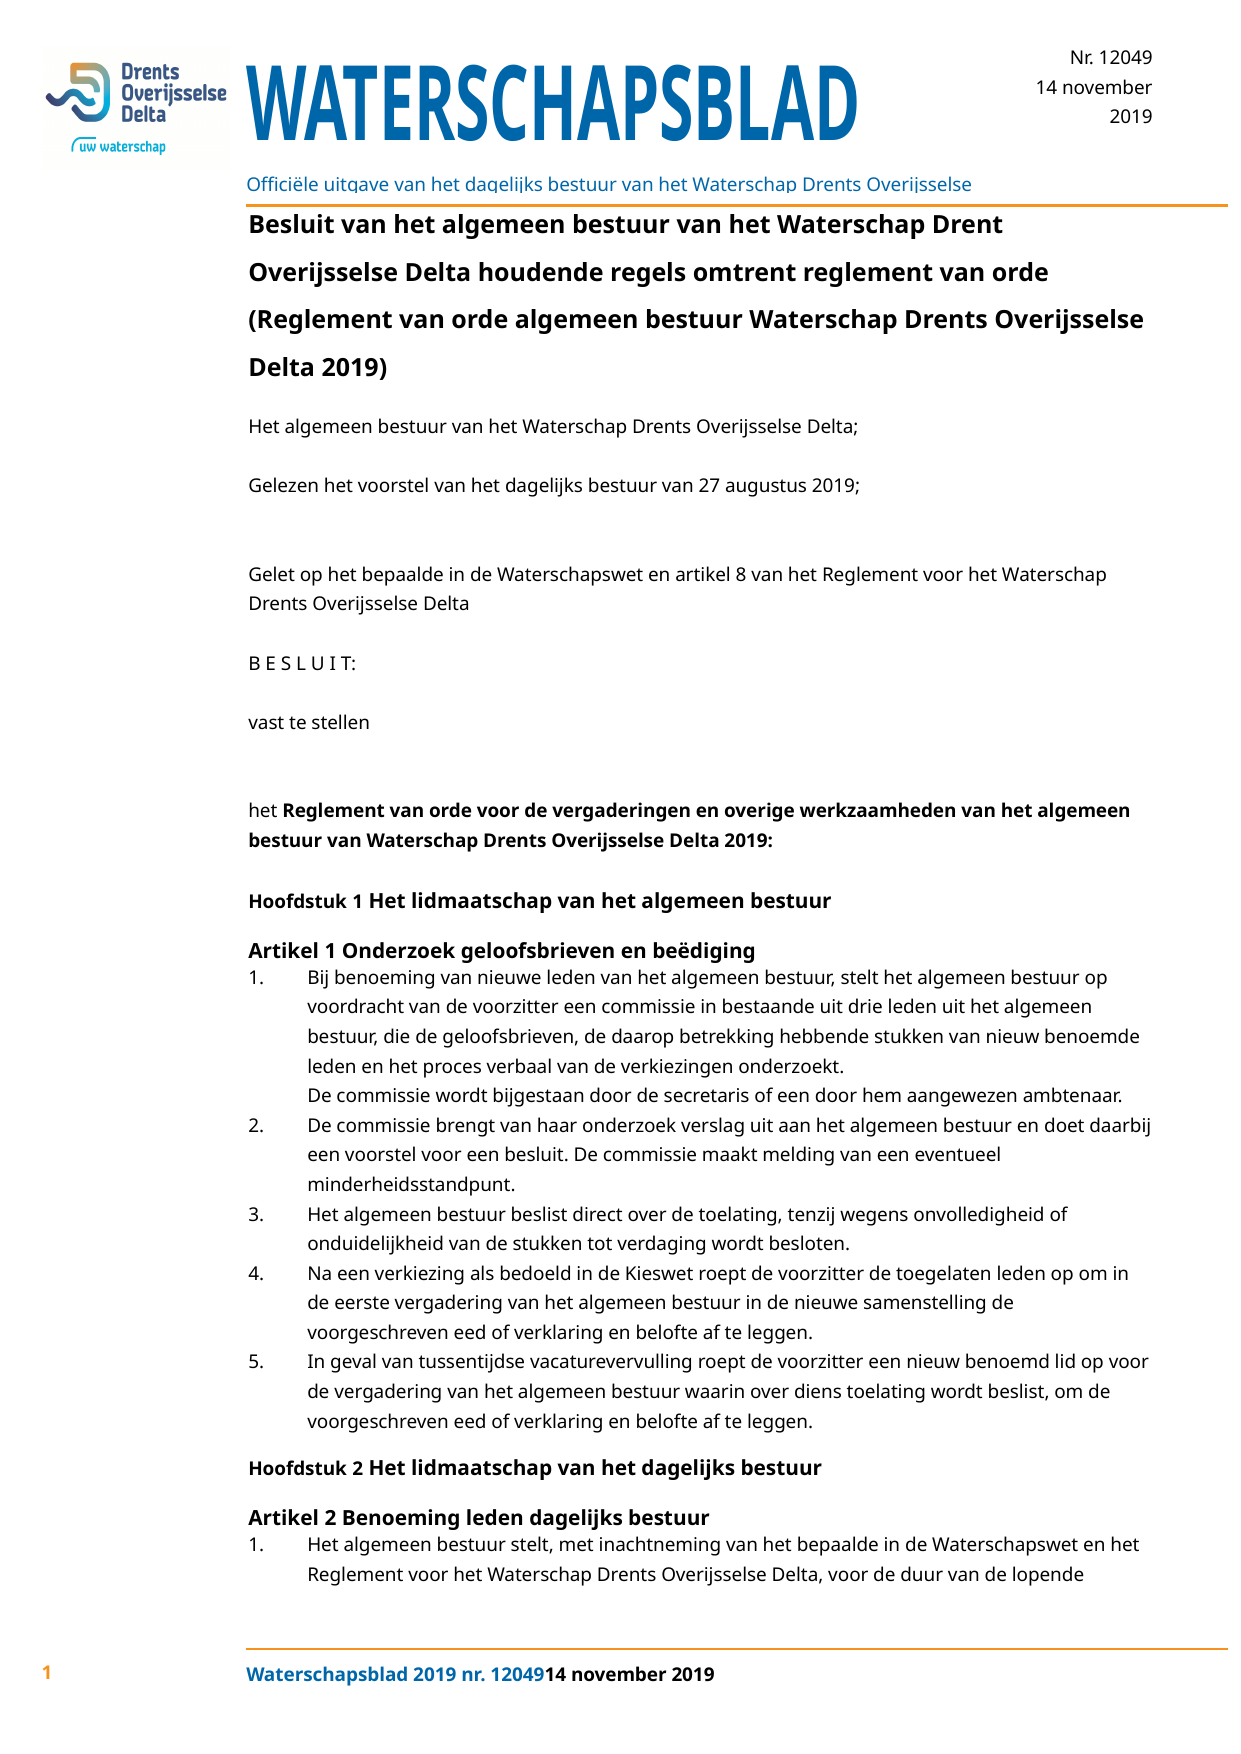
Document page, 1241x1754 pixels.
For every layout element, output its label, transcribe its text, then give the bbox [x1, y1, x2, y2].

text Gelezen het voorstel van het dagelijks bestuur van 27 augustus 2019; [248, 472, 1152, 498]
text Artikel 2 Benoeming leden dagelijks bestuur [248, 1503, 1152, 1531]
list Het algemeen bestuur beslist direct over de toelating, tenzij wegens onvolledigheid of onduidelijkheid van de stukken tot verdaging wordt besloten. [248, 1201, 1152, 1256]
list De commissie wordt bijgestaan door de secretaris of een door hem aangewezen ambtenaar. [248, 1082, 1152, 1108]
text Hoofdstuk 2 Het lidmaatschap van het dagelijks bestuur [248, 1453, 1152, 1482]
list In geval van tussentijdse vacaturevervulling roept de voorzitter een nieuw benoemd lid op voor de vergadering van het algemeen bestuur waarin over diens toelating wordt beslist, om de voorgeschreven eed of verklaring en belofte af te leggen. [248, 1349, 1152, 1434]
text vast te stellen [248, 709, 1152, 735]
picture [41, 47, 231, 172]
list Na een verkiezing als bedoeld in de Kieswet roept de voorzitter de toegelaten leden op om in de eerste vergadering van het algemeen bestuur in de nieuwe samenstelling de voorgeschreven eed of verklaring en belofte af te leggen. [248, 1260, 1152, 1345]
list De commissie brengt van haar onderzoek verslag uit aan het algemeen bestuur en doet daarbij een voorstel voor een besluit. De commissie maakt melding van een eventueel minderheidsstandpunt. [248, 1112, 1152, 1197]
text Besluit van het algemeen bestuur van het Waterschap Drent Overijsselse Delta houdende regels omtrent reglement van orde (Reglement van orde algemeen bestuur Waterschap Drents Overijsselse Delta 2019) [248, 207, 1152, 384]
text Hoofdstuk 1 Het lidmaatschap van het algemeen bestuur [248, 886, 1152, 915]
list Het algemeen bestuur stelt, met inachtneming van het bepaalde in de Waterschapswet en het Reglement voor het Waterschap Drents Overijsselse Delta, voor de duur van de lopende [248, 1531, 1152, 1587]
list Bij benoeming van nieuwe leden van het algemeen bestuur, stelt het algemeen bestuur op voordracht van de voorzitter een commissie in bestaande uit drie leden uit het algemeen bestuur, die de geloofsbrieven, de daarop betrekking hebbende stukken van nieuw benoemde leden en het proces verbaal van de verkiezingen onderzoekt. [248, 964, 1152, 1079]
text Gelet op het bepaalde in de Waterschapswet en artikel 8 van het Reglement voor het Waterschap Drents Overijsselse Delta [248, 561, 1152, 616]
text Artikel 1 Onderzoek geloofsbrieven en beëdiging [248, 936, 1152, 964]
text het Reglement van orde voor de vergaderingen en overige werkzaamheden van het algemeen bestuur van Waterschap Drents Overijsselse Delta 2019: [248, 798, 1152, 853]
text Het algemeen bestuur van het Waterschap Drents Overijsselse Delta; [248, 413, 1152, 439]
text B E S L U I T: [248, 650, 1152, 676]
